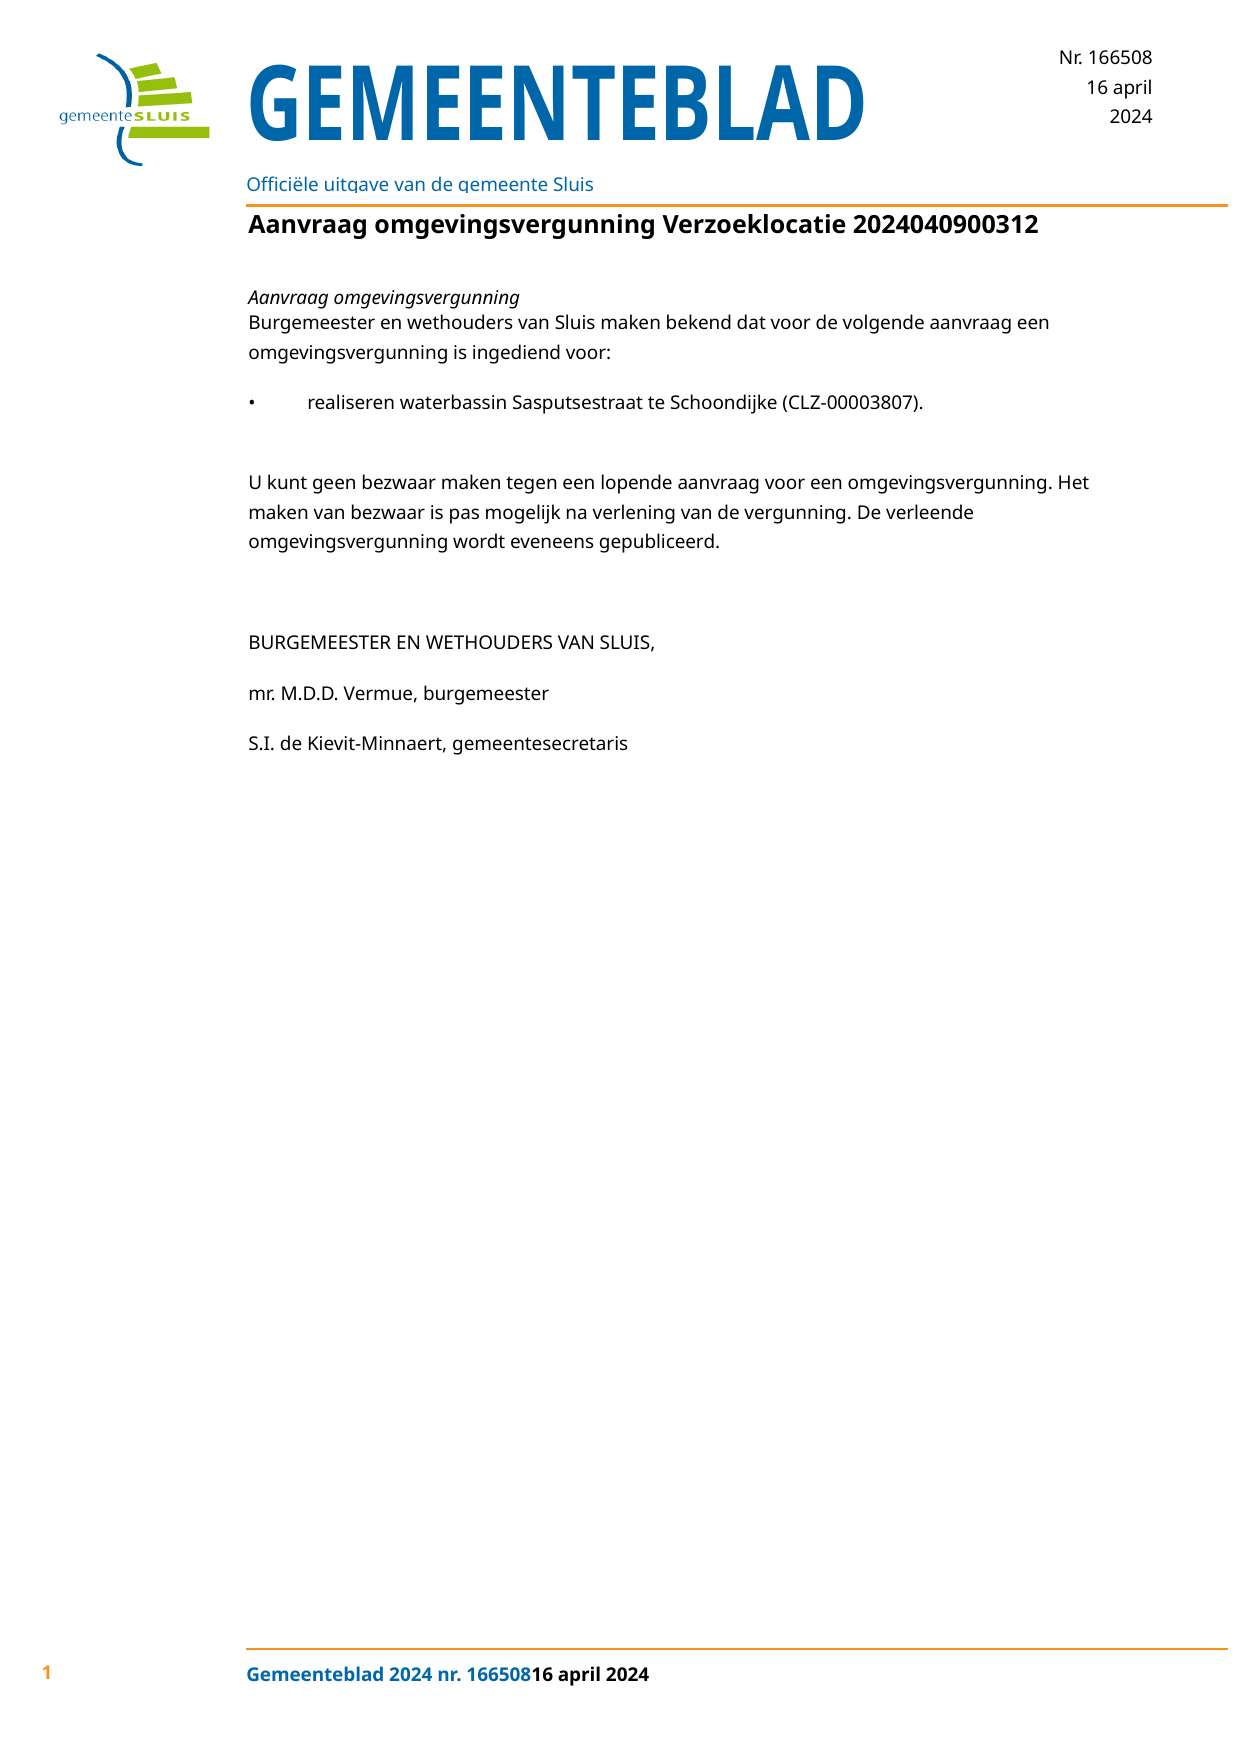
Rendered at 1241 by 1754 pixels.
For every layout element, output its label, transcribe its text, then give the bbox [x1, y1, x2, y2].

text Aanvraag omgevingsvergunning [248, 284, 1152, 309]
text S.I. de Kievit-Minnaert, gemeentesecretaris [248, 730, 1152, 756]
text BURGEMEESTER EN WETHOUDERS VAN SLUIS, [248, 629, 1152, 655]
text Burgemeester en wethouders van Sluis maken bekend dat voor de volgende aanvraag een omgevingsvergunning is ingediend voor: [248, 309, 1152, 365]
picture [41, 47, 231, 172]
text U kunt geen bezwaar maken tegen een lopende aanvraag voor een omgevingsvergunning. Het maken van bezwaar is pas mogelijk na verlening van de vergunning. De verleende omgevingsvergunning wordt eveneens gepubliceerd. [248, 469, 1152, 554]
list realiseren waterbassin Sasputsestraat te Schoondijke (CLZ-00003807). [248, 389, 1152, 415]
text Aanvraag omgevingsvergunning Verzoeklocatie 2024040900312 [248, 207, 1152, 241]
text mr. M.D.D. Vermue, burgemeester [248, 680, 1152, 706]
